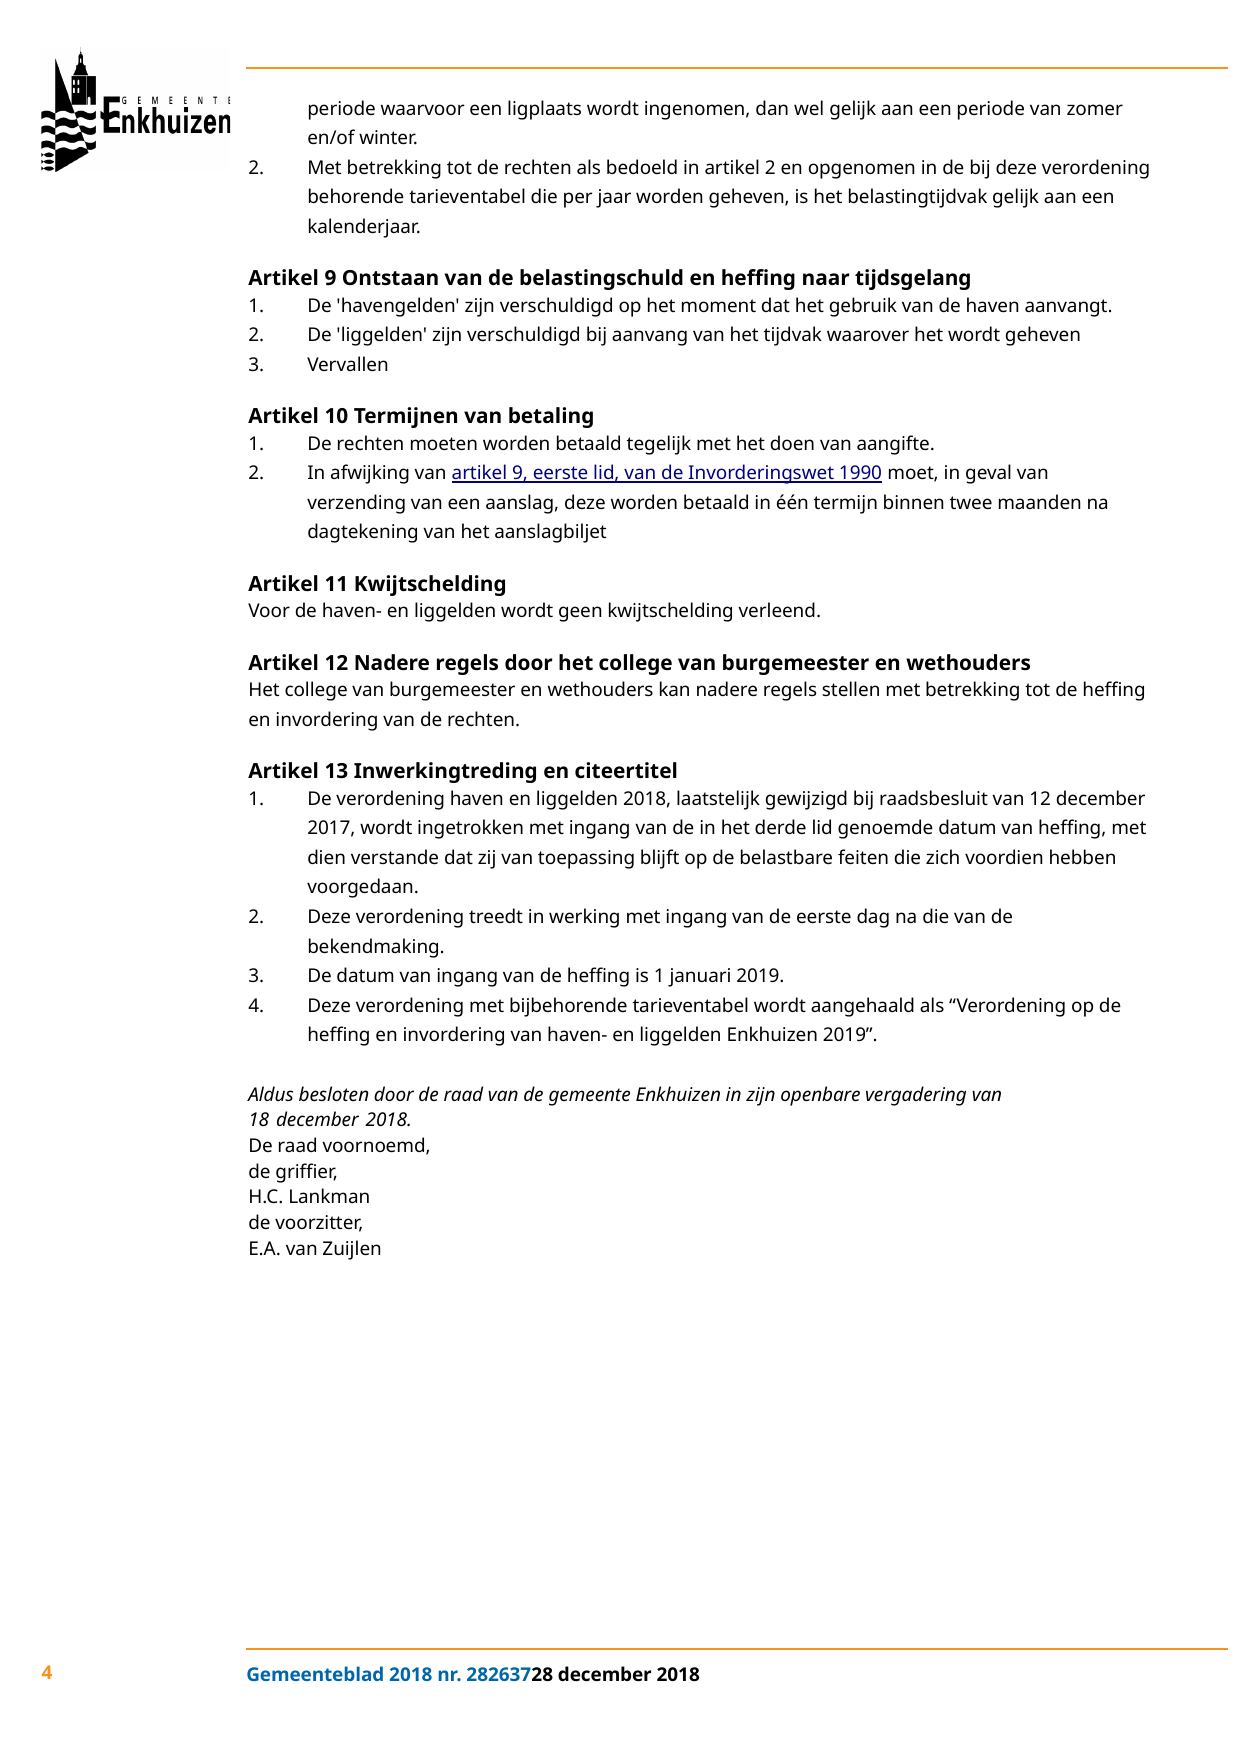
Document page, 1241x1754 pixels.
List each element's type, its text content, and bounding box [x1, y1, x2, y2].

list Deze verordening treedt in werking met ingang van de eerste dag na die van de bekendmaking. [248, 903, 1152, 958]
text Artikel 13 Inwerkingtreding en citeertitel [248, 756, 1152, 785]
text Artikel 12 Nadere regels door het college van burgemeester en wethouders [248, 648, 1152, 676]
text Artikel 9 Ontstaan van de belastingschuld en heffing naar tijdsgelang [248, 263, 1152, 292]
list Vervallen [248, 351, 1152, 377]
list De 'havengelden' zijn verschuldigd op het moment dat het gebruik van de haven aanvangt. [248, 292, 1152, 318]
list De verordening haven en liggelden 2018, laatstelijk gewijzigd bij raadsbesluit van 12 december 2017, wordt ingetrokken met ingang van de in het derde lid genoemde datum van heffing, met dien verstande dat zij van toepassing blijft op de belastbare feiten die zich voordien hebben voorgedaan. [248, 785, 1152, 899]
list De 'liggelden' zijn verschuldigd bij aanvang van het tijdvak waarover het wordt geheven [248, 322, 1152, 347]
list Deze verordening met bijbehorende tarieventabel wordt aangehaald als “Verordening op de heffing en invordering van haven- en liggelden Enkhuizen 2019”. [248, 992, 1152, 1047]
text de voorzitter, [248, 1209, 1152, 1235]
list De datum van ingang van de heffing is 1 januari 2019. [248, 962, 1152, 988]
text Aldus besloten door de raad van de gemeente Enkhuizen in zijn openbare vergadering van 18 december 2018. [248, 1081, 1152, 1132]
picture [41, 47, 231, 172]
text De raad voornoemd, [248, 1132, 1152, 1158]
list De rechten moeten worden betaald tegelijk met het doen van aangifte. [248, 430, 1152, 456]
list In afwijking van artikel 9, eerste lid, van de Invorderingswet 1990 moet, in geval van verzending van een aanslag, deze worden betaald in één termijn binnen twee maanden na dagtekening van het aanslagbiljet [248, 459, 1152, 544]
text H.C. Lankman [248, 1184, 1152, 1209]
text Artikel 11 Kwijtschelding [248, 569, 1152, 598]
text E.A. van Zuijlen [248, 1235, 1152, 1261]
text Artikel 10 Termijnen van betaling [248, 402, 1152, 430]
text Het college van burgemeester en wethouders kan nadere regels stellen met betrekking tot de heffing en invordering van de rechten. [248, 676, 1152, 732]
list Met betrekking tot de rechten als bedoeld in artikel 2 en opgenomen in de bij deze verordening behorende tarieventabel die per jaar worden geheven, is het belastingtijdvak gelijk aan een kalenderjaar. [248, 154, 1152, 239]
text Voor de haven- en liggelden wordt geen kwijtschelding verleend. [248, 598, 1152, 623]
list periode waarvoor een ligplaats wordt ingenomen, dan wel gelijk aan een periode van zomer en/of winter. [248, 95, 1152, 150]
text de griffier, [248, 1158, 1152, 1184]
